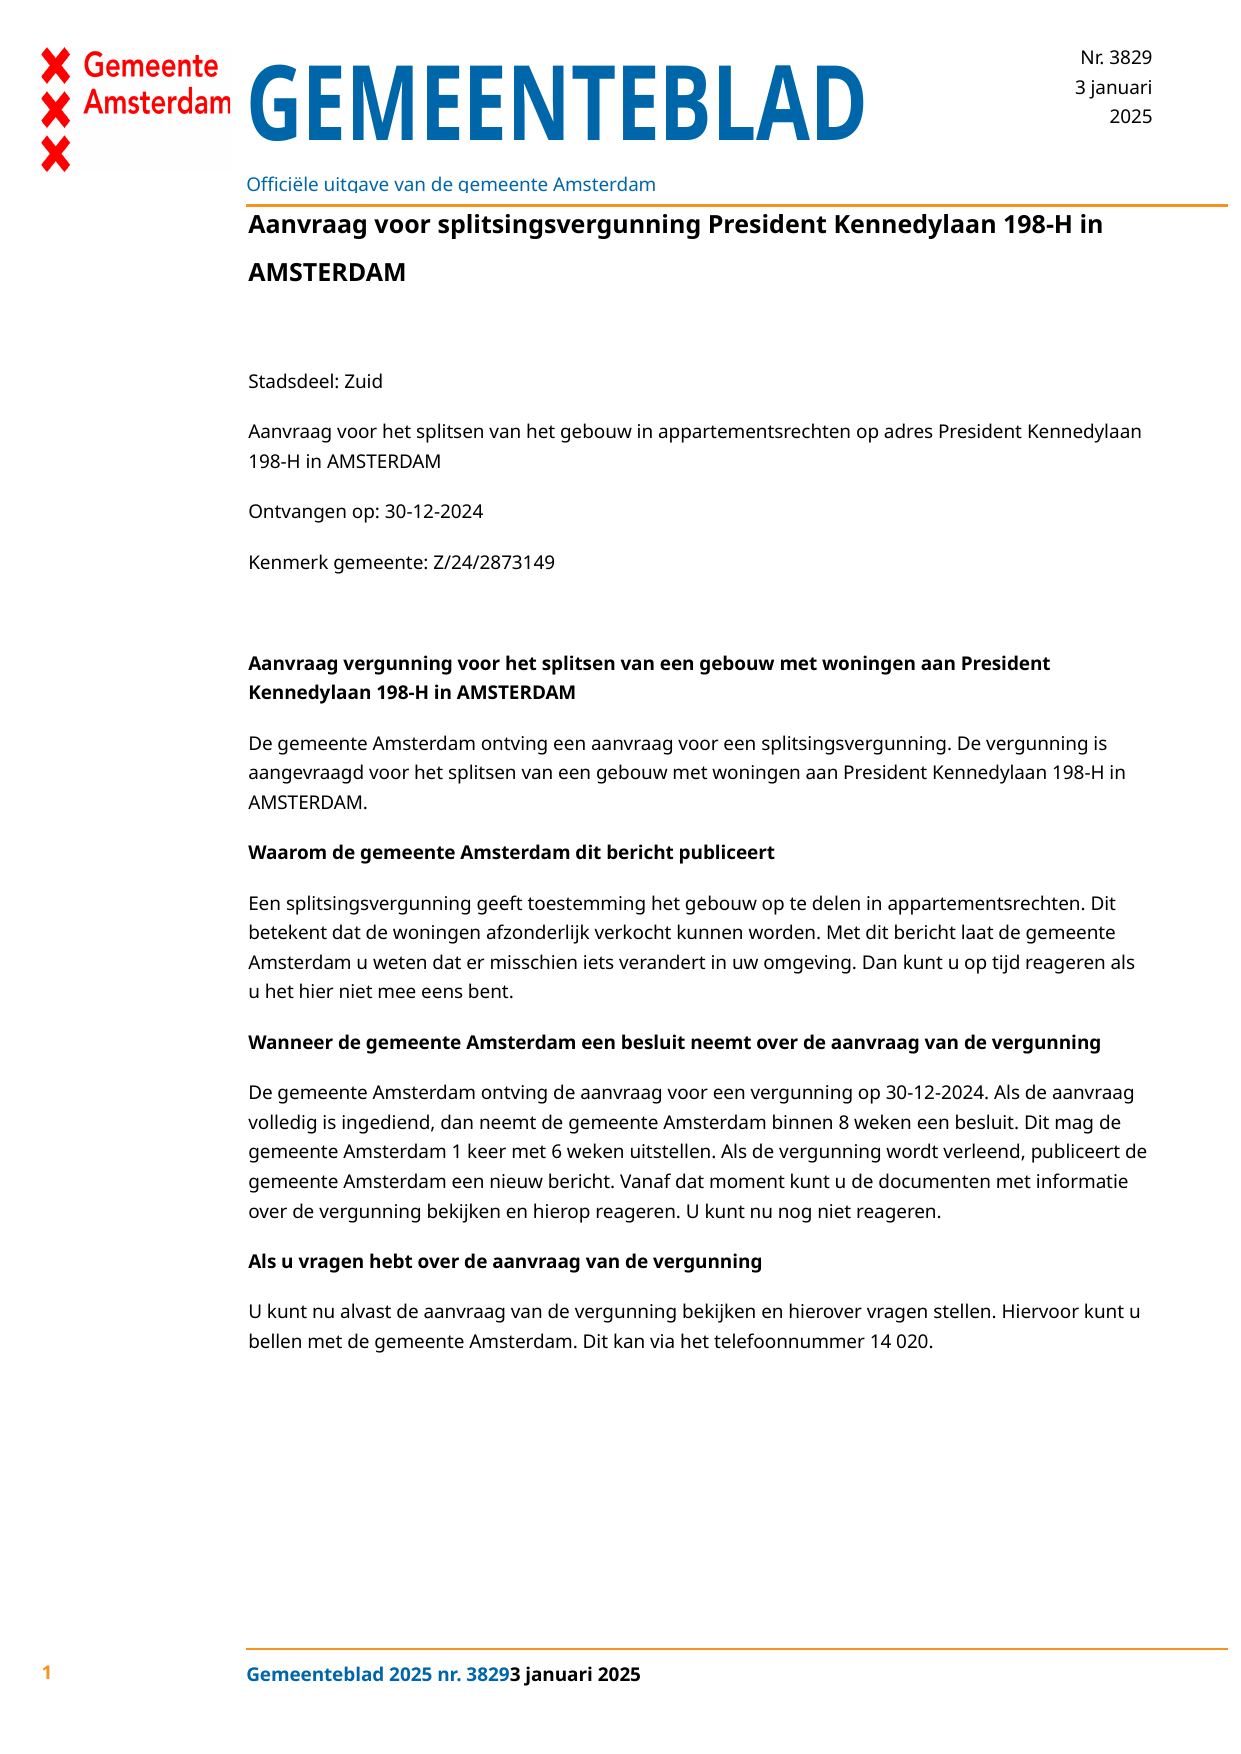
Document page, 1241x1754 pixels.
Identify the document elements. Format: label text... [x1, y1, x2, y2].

text Ontvangen op: 30-12-2024 [248, 499, 1152, 524]
text De gemeente Amsterdam ontving de aanvraag voor een vergunning op 30-12-2024. Als de aanvraag volledig is ingediend, dan neemt de gemeente Amsterdam binnen 8 weken een besluit. Dit mag de gemeente Amsterdam 1 keer met 6 weken uitstellen. Als de vergunning wordt verleend, publiceert de gemeente Amsterdam een nieuw bericht. Vanaf dat moment kunt u de documenten met informatie over de vergunning bekijken en hierop reageren. U kunt nu nog niet reageren. [248, 1079, 1152, 1224]
text De gemeente Amsterdam ontving een aanvraag voor een splitsingsvergunning. De vergunning is aangevraagd voor het splitsen van een gebouw met woningen aan President Kennedylaan 198-H in AMSTERDAM. [248, 730, 1152, 815]
text Een splitsingsvergunning geeft toestemming het gebouw op te delen in appartementsrechten. Dit betekent dat de woningen afzonderlijk verkocht kunnen worden. Met dit bericht laat de gemeente Amsterdam u weten dat er misschien iets verandert in uw omgeving. Dan kunt u op tijd reageren als u het hier niet mee eens bent. [248, 890, 1152, 1004]
text Stadsdeel: Zuid [248, 368, 1152, 394]
text Aanvraag voor splitsingsvergunning President Kennedylaan 198-H in AMSTERDAM [248, 207, 1152, 288]
text Aanvraag vergunning voor het splitsen van een gebouw met woningen aan President Kennedylaan 198-H in AMSTERDAM [248, 650, 1152, 705]
text Aanvraag voor het splitsen van het gebouw in appartementsrechten op adres President Kennedylaan 198-H in AMSTERDAM [248, 419, 1152, 474]
text Als u vragen hebt over de aanvraag van de vergunning [248, 1248, 1152, 1274]
text Waarom de gemeente Amsterdam dit bericht publiceert [248, 839, 1152, 865]
text Wanneer de gemeente Amsterdam een besluit neemt over de aanvraag van de vergunning [248, 1029, 1152, 1055]
text Kenmerk gemeente: Z/24/2873149 [248, 549, 1152, 575]
text U kunt nu alvast de aanvraag van de vergunning bekijken en hierover vragen stellen. Hiervoor kunt u bellen met de gemeente Amsterdam. Dit kan via het telefoonnummer 14 020. [248, 1299, 1152, 1354]
picture [41, 47, 231, 172]
